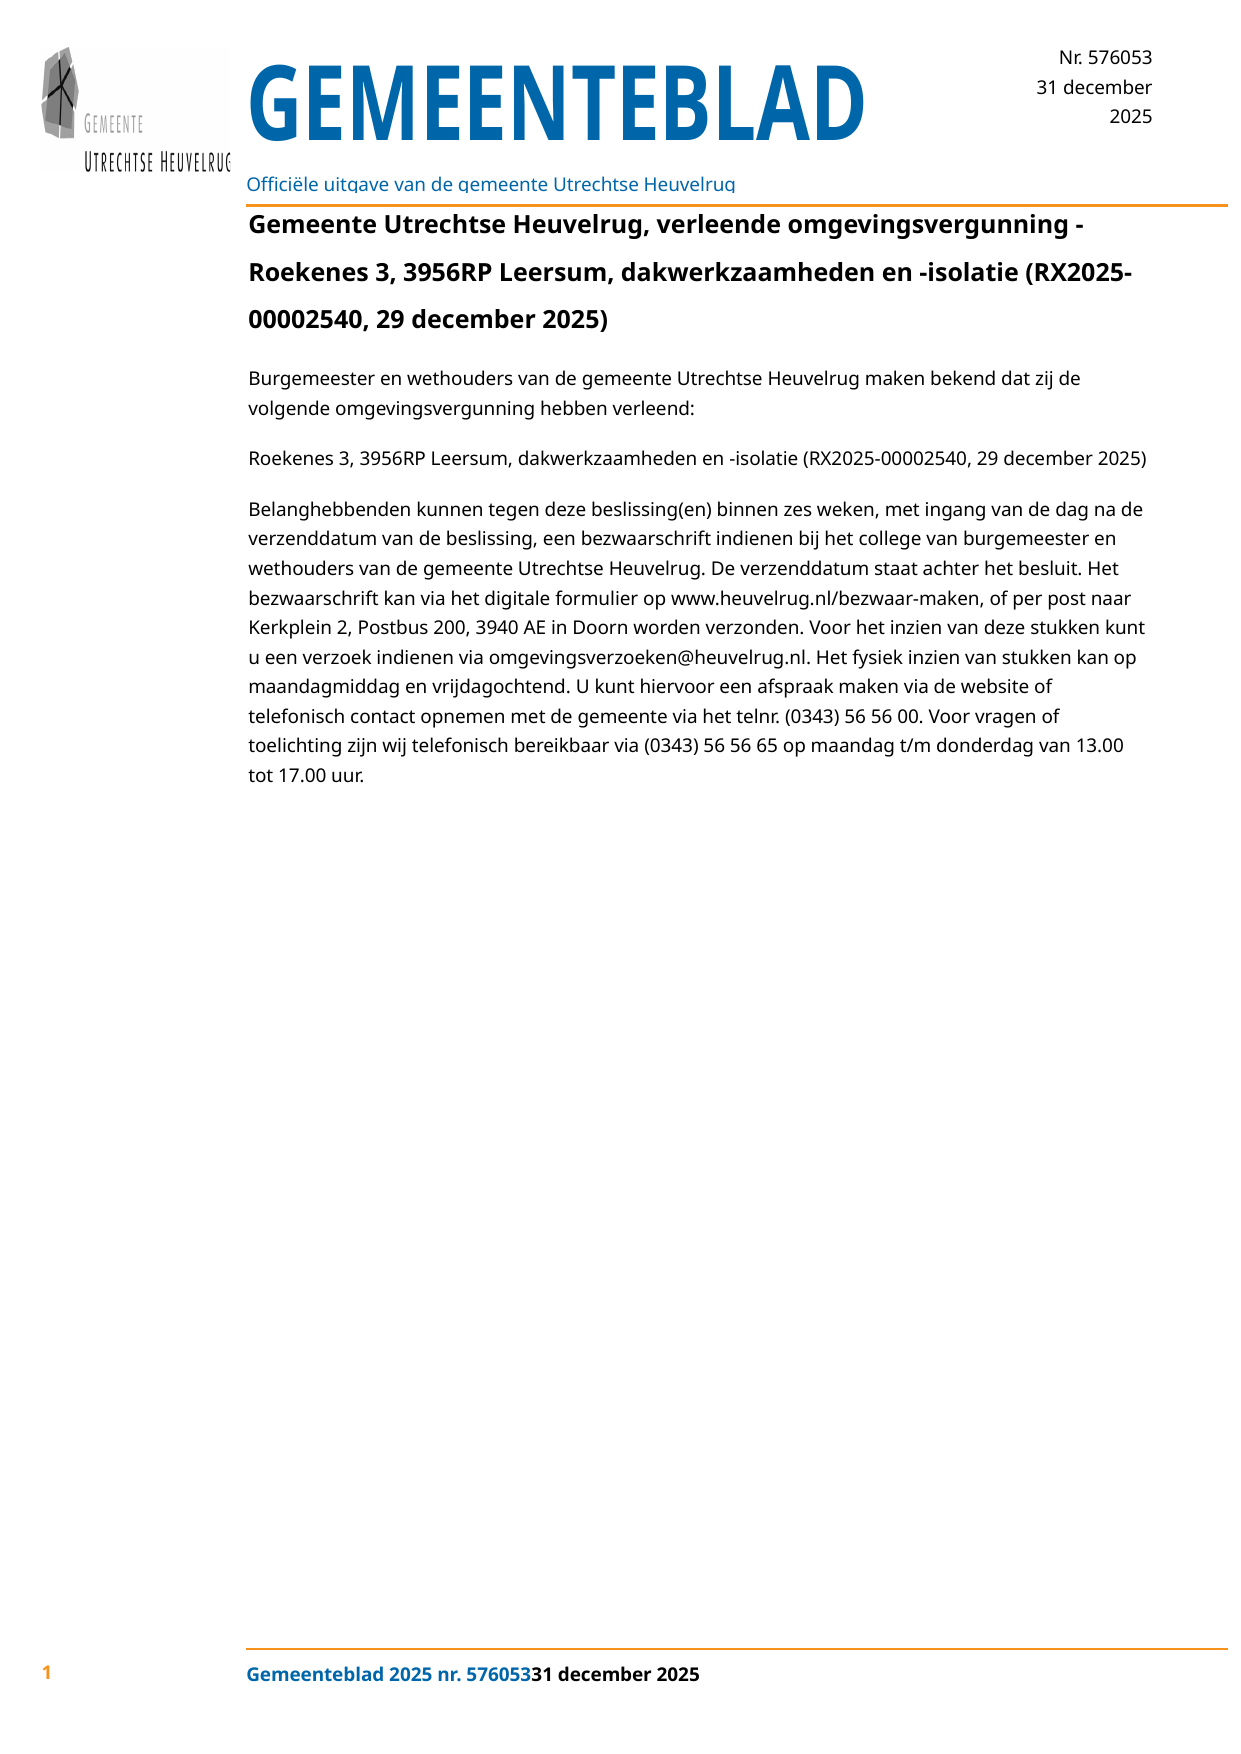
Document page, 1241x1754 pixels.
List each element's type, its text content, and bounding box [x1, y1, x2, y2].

text Belanghebbenden kunnen tegen deze beslissing(en) binnen zes weken, met ingang van de dag na de verzenddatum van de beslissing, een bezwaarschrift indienen bij het college van burgemeester en wethouders van de gemeente Utrechtse Heuvelrug. De verzenddatum staat achter het besluit. Het bezwaarschrift kan via het digitale formulier op www.heuvelrug.nl/bezwaar-maken, of per post naar Kerkplein 2, Postbus 200, 3940 AE in Doorn worden verzonden. Voor het inzien van deze stukken kunt u een verzoek indienen via omgevingsverzoeken@heuvelrug.nl. Het fysiek inzien van stukken kan op maandagmiddag en vrijdagochtend. U kunt hiervoor een afspraak maken via de website of telefonisch contact opnemen met de gemeente via het telnr. (0343) 56 56 00. Voor vragen of toelichting zijn wij telefonisch bereikbaar via (0343) 56 56 65 op maandag t/m donderdag van 13.00 tot 17.00 uur. [248, 496, 1152, 788]
text Burgemeester en wethouders van de gemeente Utrechtse Heuvelrug maken bekend dat zij de volgende omgevingsvergunning hebben verleend: [248, 366, 1152, 421]
text Gemeente Utrechtse Heuvelrug, verleende omgevingsvergunning - Roekenes 3, 3956RP Leersum, dakwerkzaamheden en -isolatie (RX2025-00002540, 29 december 2025) [248, 207, 1152, 336]
picture [41, 47, 231, 172]
text Roekenes 3, 3956RP Leersum, dakwerkzaamheden en -isolatie (RX2025-00002540, 29 december 2025) [248, 446, 1152, 471]
